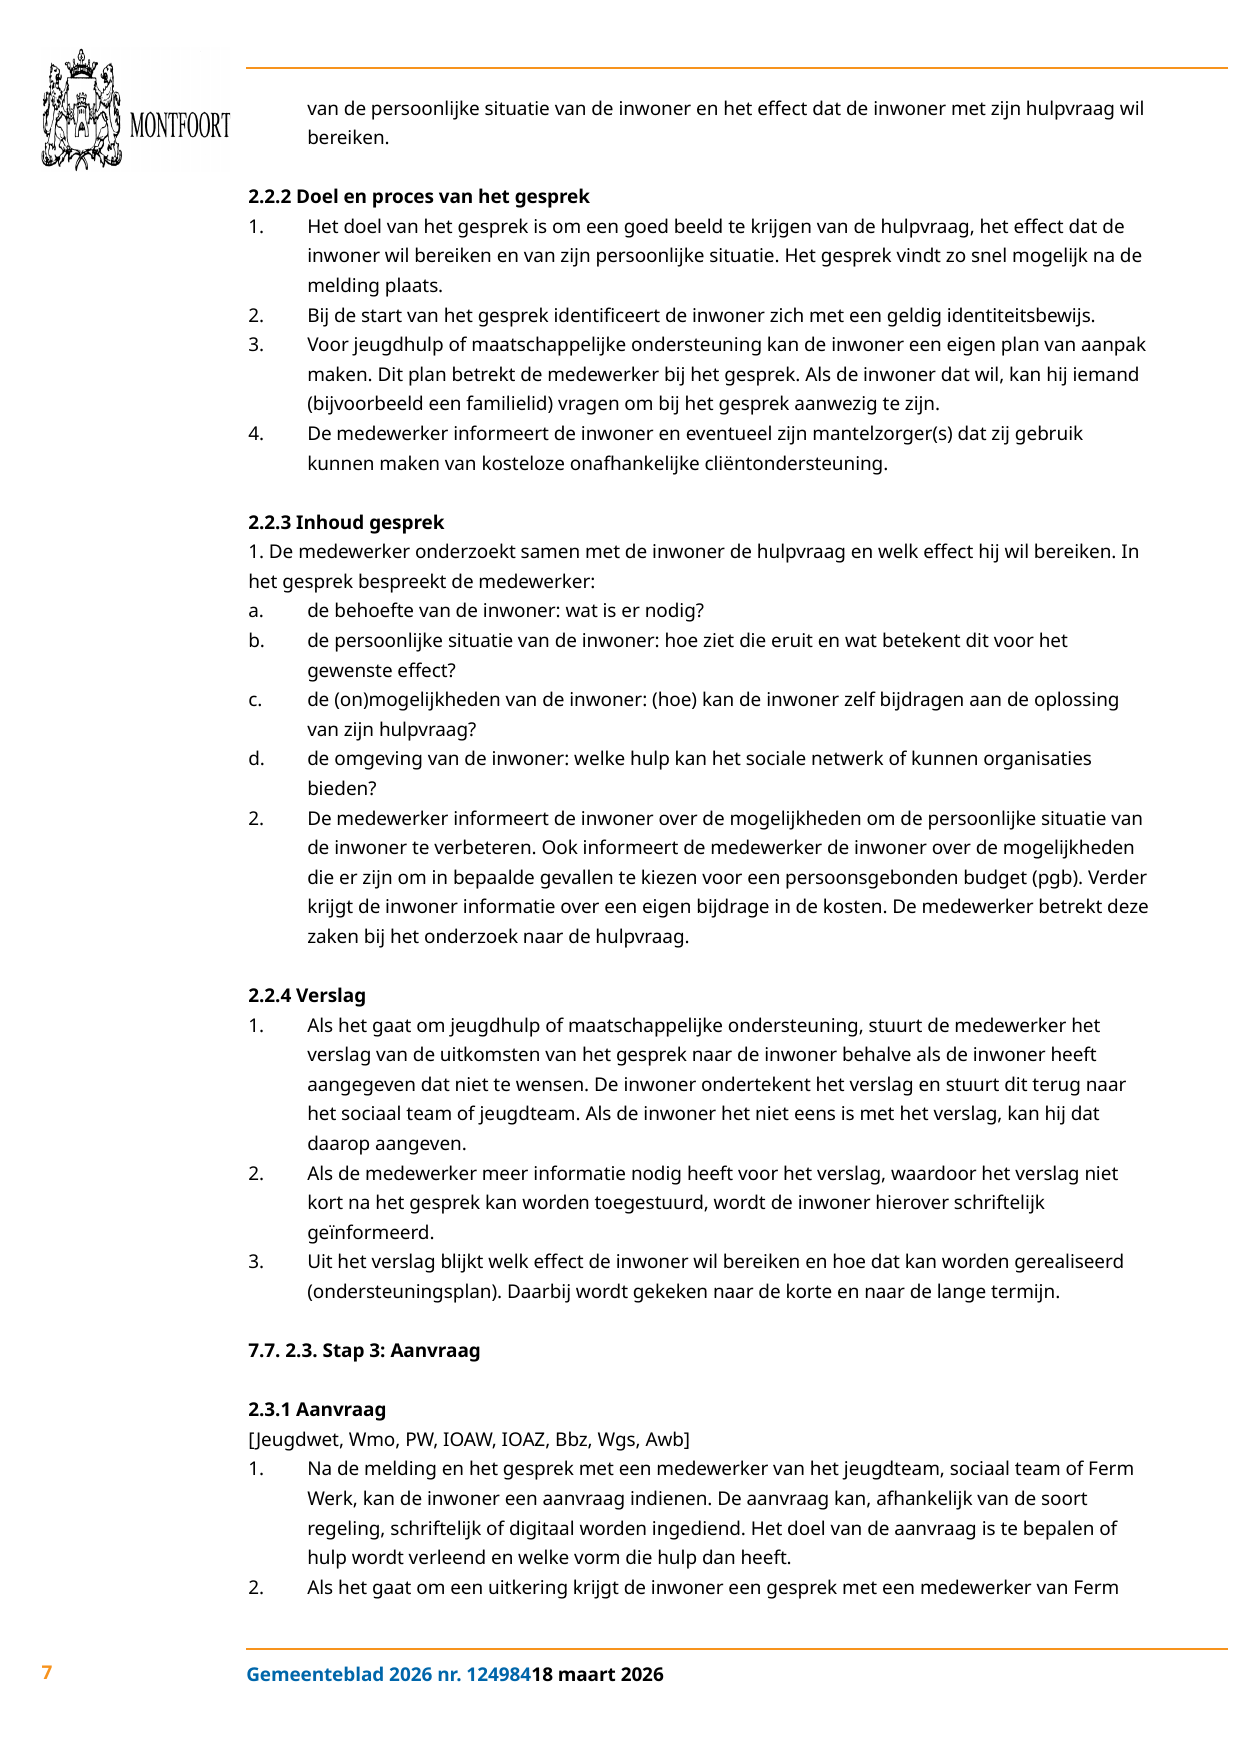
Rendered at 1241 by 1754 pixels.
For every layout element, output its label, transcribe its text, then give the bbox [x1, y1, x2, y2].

text 7.7. 2.3. Stap 3: Aanvraag [248, 1337, 1152, 1363]
list Uit het verslag blijkt welk effect de inwoner wil bereiken en hoe dat kan worden gerealiseerd (ondersteuningsplan). Daarbij wordt gekeken naar de korte en naar de lange termijn. [248, 1248, 1152, 1304]
list Bij de start van het gesprek identificeert de inwoner zich met een geldig identiteitsbewijs. [248, 302, 1152, 328]
list Als de medewerker meer informatie nodig heeft voor het verslag, waardoor het verslag niet kort na het gesprek kan worden toegestuurd, wordt de inwoner hierover schriftelijk geïnformeerd. [248, 1160, 1152, 1245]
list de (on)mogelijkheden van de inwoner: (hoe) kan de inwoner zelf bijdragen aan de oplossing van zijn hulpvraag? [248, 686, 1152, 742]
list de omgeving van de inwoner: welke hulp kan het sociale netwerk of kunnen organisaties bieden? [248, 746, 1152, 801]
text 2.3.1 Aanvraag [248, 1396, 1152, 1422]
text 2.2.3 Inhoud gesprek [248, 509, 1152, 535]
list Als het gaat om een uitkering krijgt de inwoner een gesprek met een medewerker van Ferm [248, 1574, 1152, 1600]
text [Jeugdwet, Wmo, PW, IOAW, IOAZ, Bbz, Wgs, Awb] [248, 1426, 1152, 1452]
text 2.2.2 Doel en proces van het gesprek [248, 183, 1152, 209]
picture [41, 47, 231, 172]
list Het doel van het gesprek is om een goed beeld te krijgen van de hulpvraag, het effect dat de inwoner wil bereiken en van zijn persoonlijke situatie. Het gesprek vindt zo snel mogelijk na de melding plaats. [248, 213, 1152, 298]
text 2.2.4 Verslag [248, 982, 1152, 1008]
list De medewerker informeert de inwoner over de mogelijkheden om de persoonlijke situatie van de inwoner te verbeteren. Ook informeert de medewerker de inwoner over de mogelijkheden die er zijn om in bepaalde gevallen te kiezen voor een persoonsgebonden budget (pgb). Verder krijgt de inwoner informatie over een eigen bijdrage in de kosten. De medewerker betrekt deze zaken bij het onderzoek naar de hulpvraag. [248, 805, 1152, 949]
list de persoonlijke situatie van de inwoner: hoe ziet die eruit en wat betekent dit voor het gewenste effect? [248, 627, 1152, 683]
list Als het gaat om jeugdhulp of maatschappelijke ondersteuning, stuurt de medewerker het verslag van de uitkomsten van het gesprek naar de inwoner behalve als de inwoner heeft aangegeven dat niet te wensen. De inwoner ondertekent het verslag en stuurt dit terug naar het sociaal team of jeugdteam. Als de inwoner het niet eens is met het verslag, kan hij dat daarop aangeven. [248, 1012, 1152, 1156]
list van de persoonlijke situatie van de inwoner en het effect dat de inwoner met zijn hulpvraag wil bereiken. [248, 95, 1152, 150]
text 1. De medewerker onderzoekt samen met de inwoner de hulpvraag en welk effect hij wil bereiken. In het gesprek bespreekt de medewerker: [248, 538, 1152, 594]
list de behoefte van de inwoner: wat is er nodig? [248, 598, 1152, 623]
list De medewerker informeert de inwoner en eventueel zijn mantelzorger(s) dat zij gebruik kunnen maken van kosteloze onafhankelijke cliëntondersteuning. [248, 420, 1152, 476]
list Voor jeugdhulp of maatschappelijke ondersteuning kan de inwoner een eigen plan van aanpak maken. Dit plan betrekt de medewerker bij het gesprek. Als de inwoner dat wil, kan hij iemand (bijvoorbeeld een familielid) vragen om bij het gesprek aanwezig te zijn. [248, 331, 1152, 416]
list Na de melding en het gesprek met een medewerker van het jeugdteam, sociaal team of Ferm Werk, kan de inwoner een aanvraag indienen. De aanvraag kan, afhankelijk van de soort regeling, schriftelijk of digitaal worden ingediend. Het doel van de aanvraag is te bepalen of hulp wordt verleend en welke vorm die hulp dan heeft. [248, 1456, 1152, 1570]
